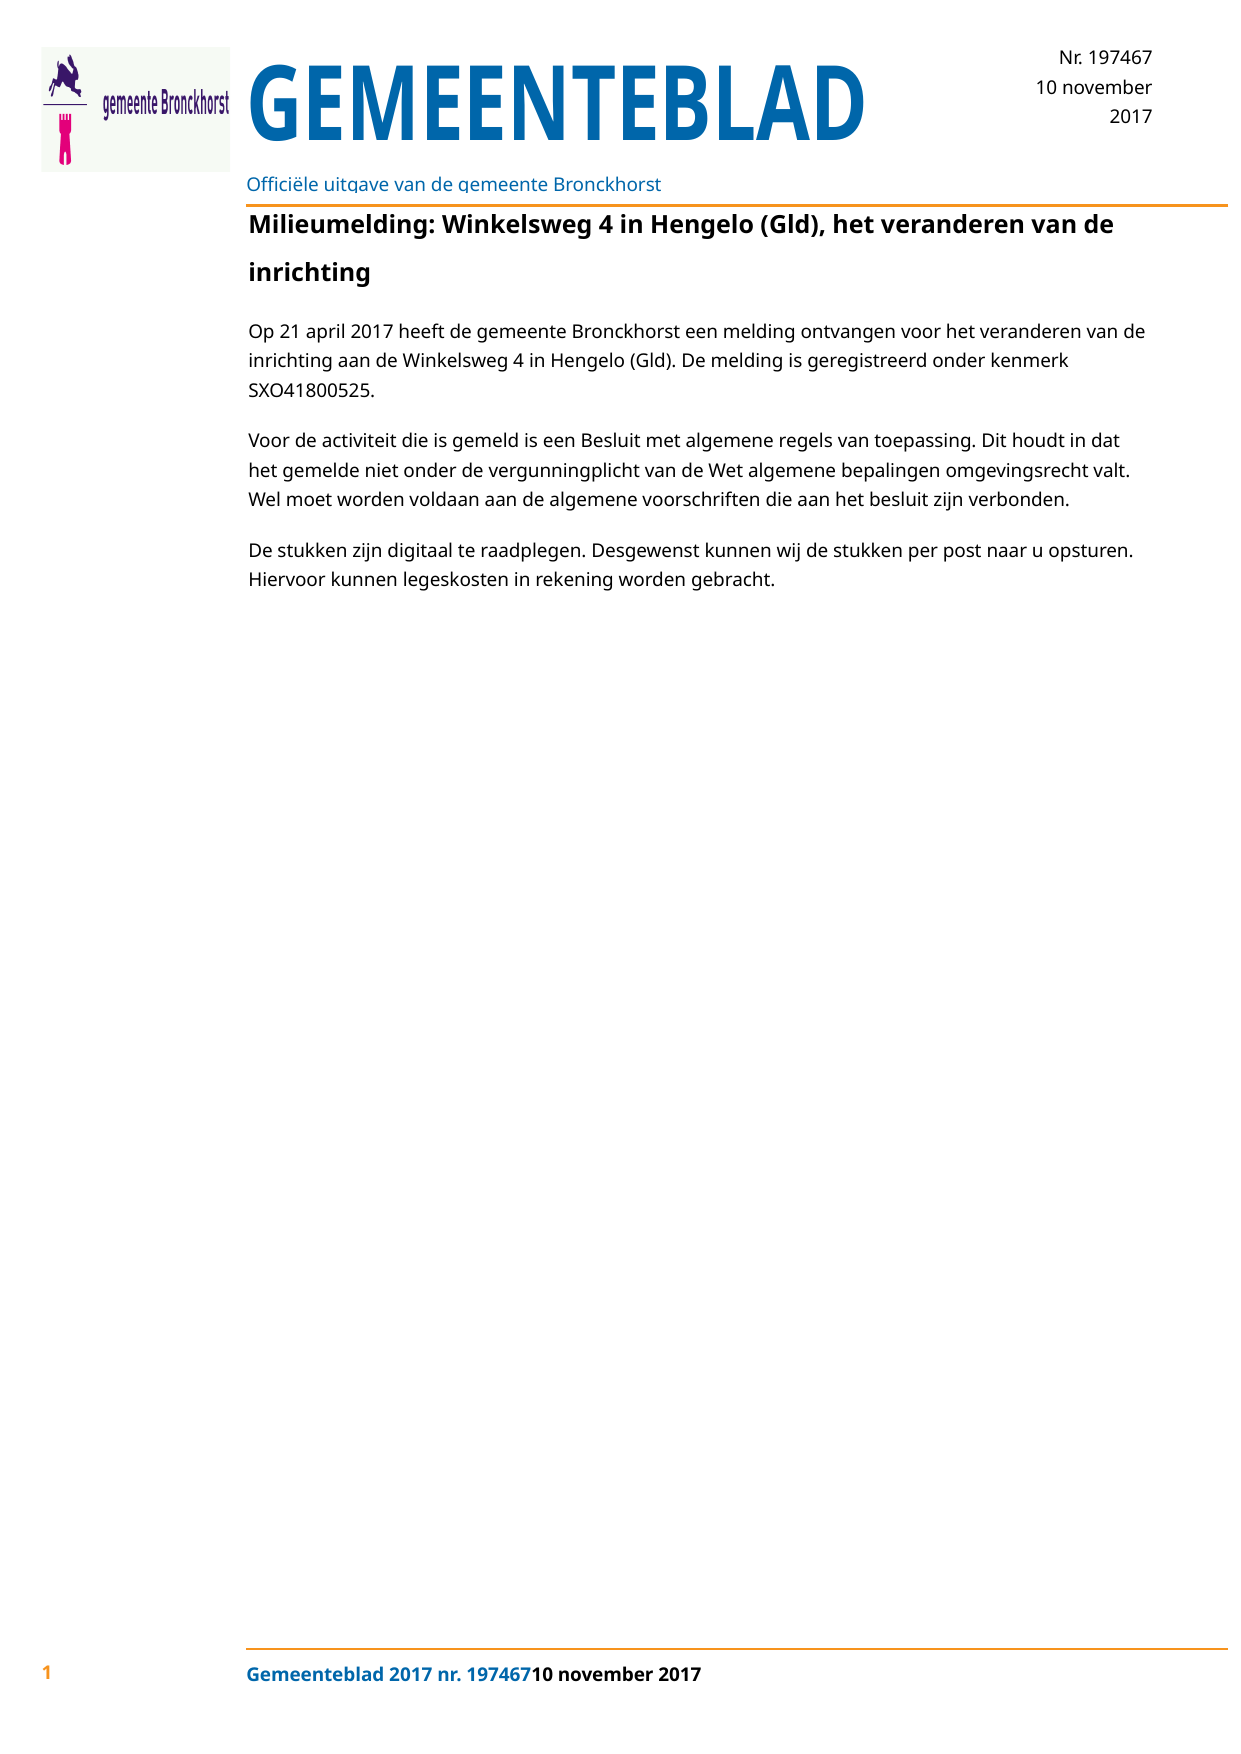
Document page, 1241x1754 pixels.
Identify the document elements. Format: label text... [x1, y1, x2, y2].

text Op 21 april 2017 heeft de gemeente Bronckhorst een melding ontvangen voor het veranderen van de inrichting aan de Winkelsweg 4 in Hengelo (Gld). De melding is geregistreerd onder kenmerk SXO41800525. [248, 318, 1152, 403]
picture [41, 47, 231, 172]
text Milieumelding: Winkelsweg 4 in Hengelo (Gld), het veranderen van de inrichting [248, 207, 1152, 288]
text Voor de activiteit die is gemeld is een Besluit met algemene regels van toepassing. Dit houdt in dat het gemelde niet onder de vergunningplicht van de Wet algemene bepalingen omgevingsrecht valt. Wel moet worden voldaan aan de algemene voorschriften die aan het besluit zijn verbonden. [248, 427, 1152, 512]
text De stukken zijn digitaal te raadplegen. Desgewenst kunnen wij de stukken per post naar u opsturen. Hiervoor kunnen legeskosten in rekening worden gebracht. [248, 537, 1152, 592]
